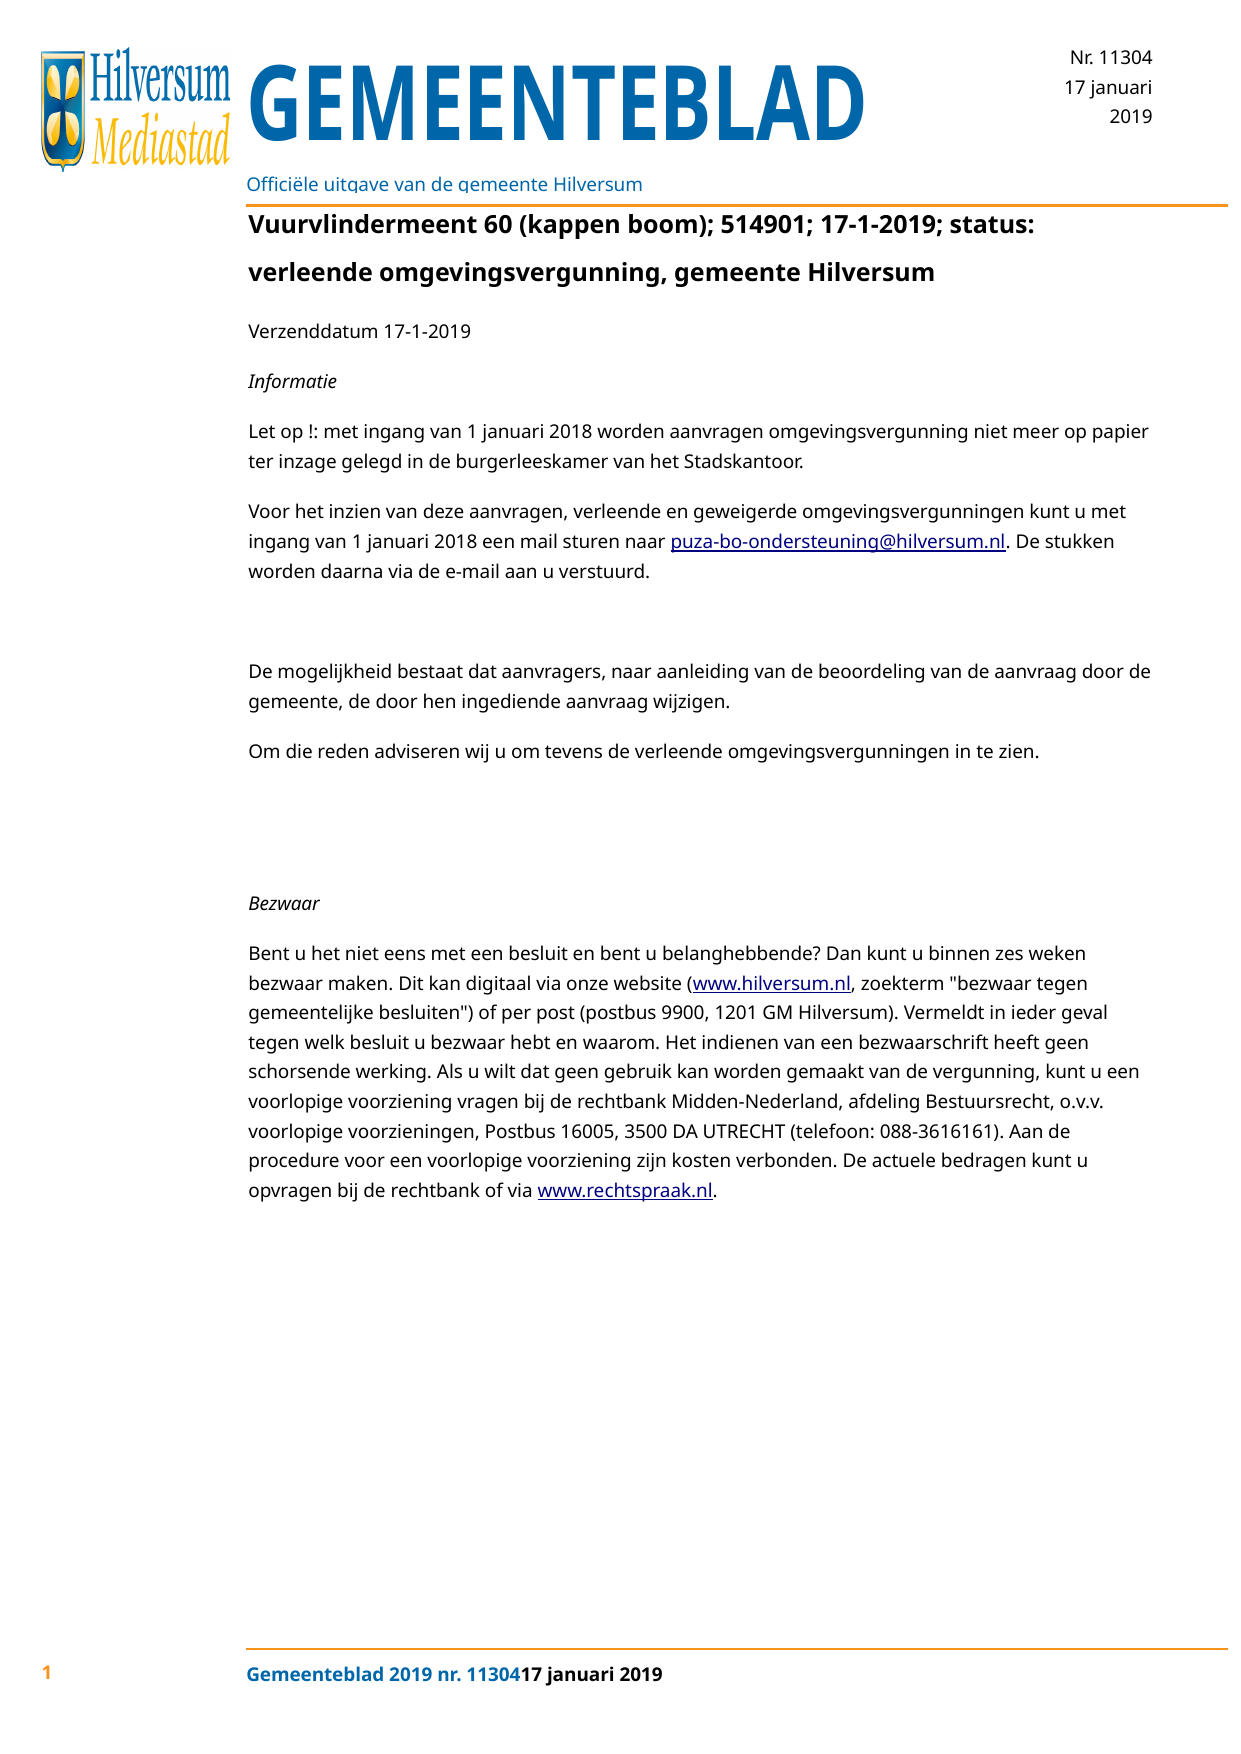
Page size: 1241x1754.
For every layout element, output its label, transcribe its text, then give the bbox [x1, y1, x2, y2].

text Voor het inzien van deze aanvragen, verleende en geweigerde omgevingsvergunningen kunt u met ingang van 1 januari 2018 een mail sturen naar puza-bo-ondersteuning@hilversum.nl. De stukken worden daarna via de e-mail aan u verstuurd. [248, 499, 1152, 584]
text Om die reden adviseren wij u om tevens de verleende omgevingsvergunningen in te zien. [248, 739, 1152, 764]
text Verzenddatum 17-1-2019 [248, 318, 1152, 344]
text Vuurvlindermeent 60 (kappen boom); 514901; 17-1-2019; status: verleende omgevingsvergunning, gemeente Hilversum [248, 207, 1152, 288]
text De mogelijkheid bestaat dat aanvragers, naar aanleiding van de beoordeling van de aanvraag door de gemeente, de door hen ingediende aanvraag wijzigen. [248, 659, 1152, 714]
text Informatie [248, 368, 1152, 394]
text Let op !: met ingang van 1 januari 2018 worden aanvragen omgevingsvergunning niet meer op papier ter inzage gelegd in de burgerleeskamer van het Stadskantoor. [248, 419, 1152, 474]
text Bent u het niet eens met een besluit en bent u belanghebbende? Dan kunt u binnen zes weken bezwaar maken. Dit kan digitaal via onze website (www.hilversum.nl, zoekterm "bezwaar tegen gemeentelijke besluiten") of per post (postbus 9900, 1201 GM Hilversum). Vermeldt in ieder geval tegen welk besluit u bezwaar hebt en waarom. Het indienen van een bezwaarschrift heeft geen schorsende werking. Als u wilt dat geen gebruik kan worden gemaakt van de vergunning, kunt u een voorlopige voorziening vragen bij de rechtbank Midden-Nederland, afdeling Bestuursrecht, o.v.v. voorlopige voorzieningen, Postbus 16005, 3500 DA UTRECHT (telefoon: 088-3616161). Aan de procedure voor een voorlopige voorziening zijn kosten verbonden. De actuele bedragen kunt u opvragen bij de rechtbank of via www.rechtspraak.nl. [248, 940, 1152, 1203]
text Bezwaar [248, 890, 1152, 916]
picture [41, 47, 231, 172]
